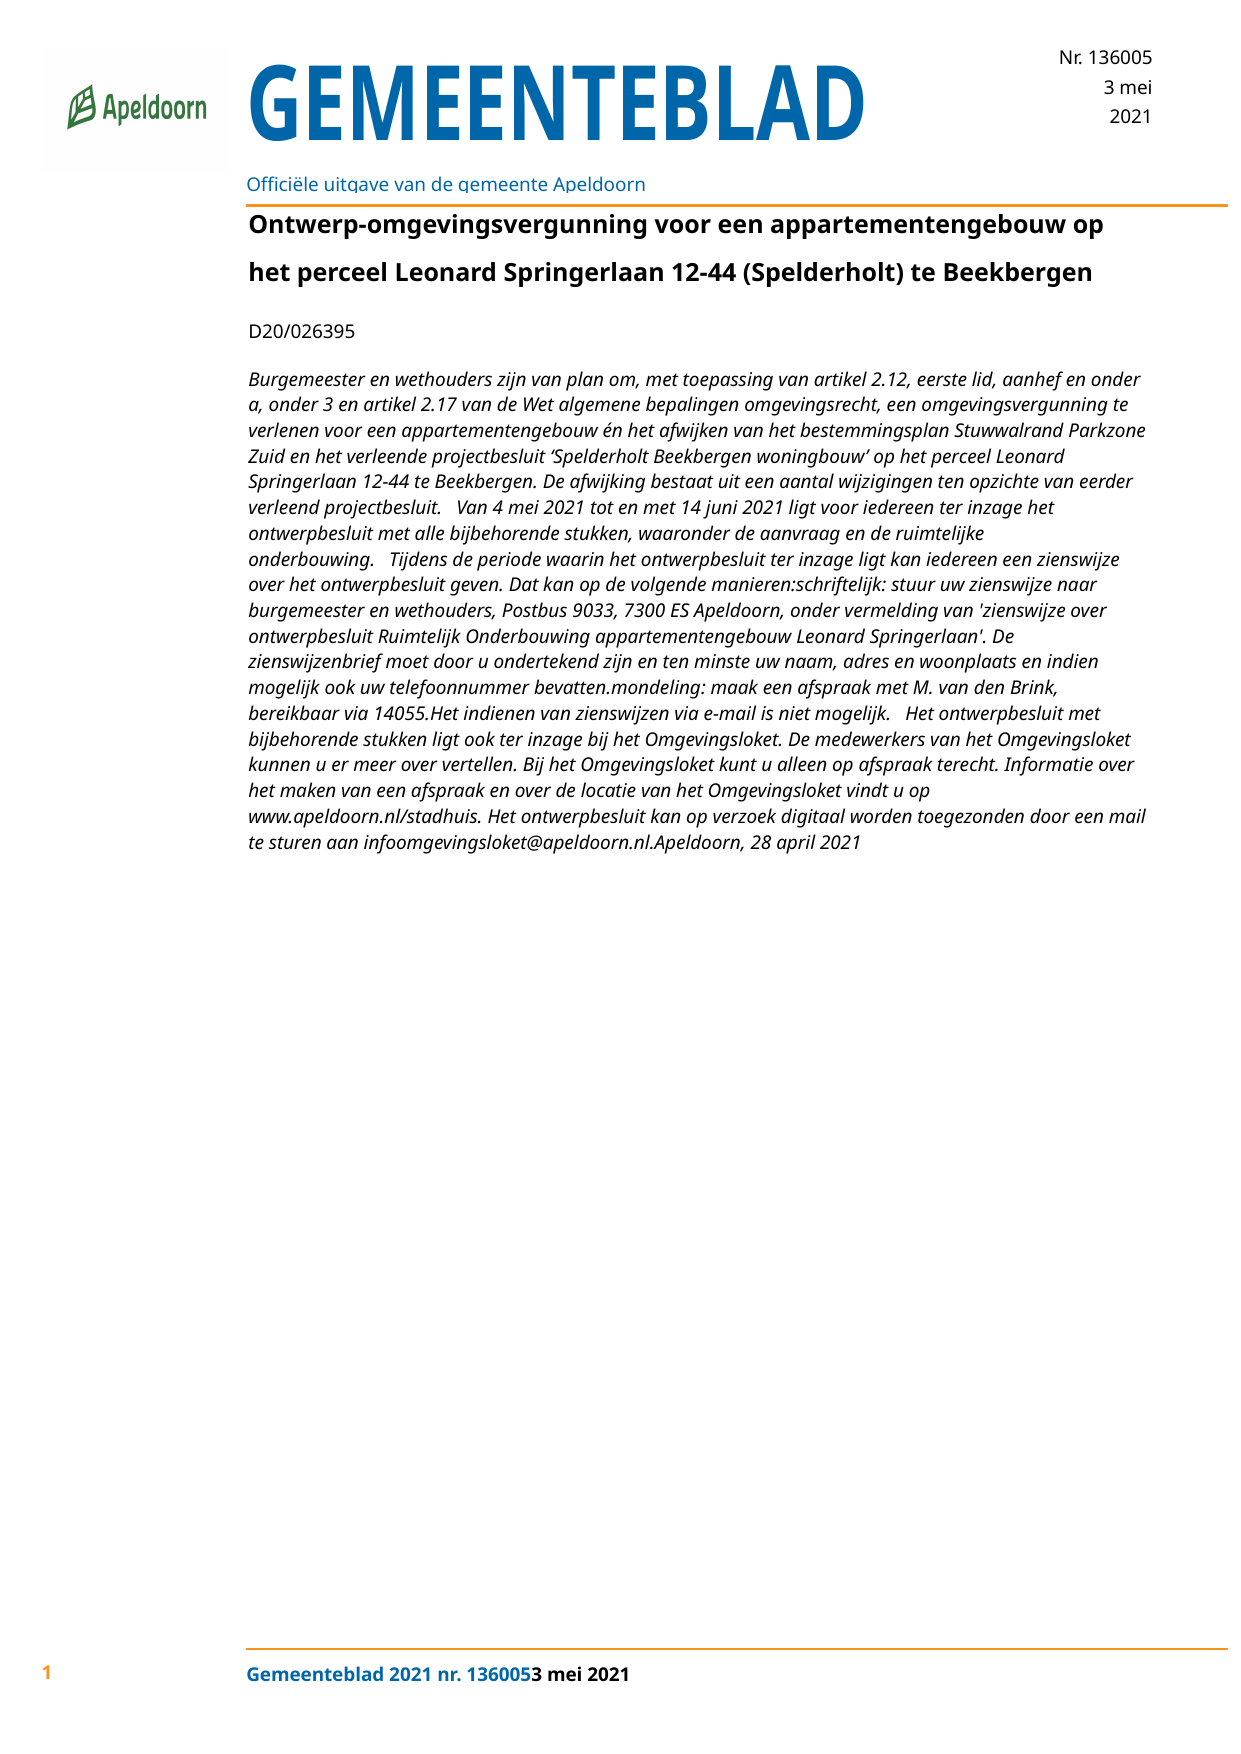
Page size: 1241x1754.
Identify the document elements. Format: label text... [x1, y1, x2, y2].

text D20/026395 [248, 318, 1152, 344]
picture [41, 47, 231, 172]
text Ontwerp-omgevingsvergunning voor een appartementengebouw op het perceel Leonard Springerlaan 12-44 (Spelderholt) te Beekbergen [248, 207, 1152, 288]
text Burgemeester en wethouders zijn van plan om, met toepassing van artikel 2.12, eerste lid, aanhef en onder a, onder 3 en artikel 2.17 van de Wet algemene bepalingen omgevingsrecht, een omgevingsvergunning te verlenen voor een appartementengebouw én het afwijken van het bestemmingsplan Stuwwalrand Parkzone Zuid en het verleende projectbesluit ‘Spelderholt Beekbergen woningbouw’ op het perceel Leonard Springerlaan 12-44 te Beekbergen. De afwijking bestaat uit een aantal wijzigingen ten opzichte van eerder verleend projectbesluit. Van 4 mei 2021 tot en met 14 juni 2021 ligt voor iedereen ter inzage het ontwerpbesluit met alle bijbehorende stukken, waaronder de aanvraag en de ruimtelijke onderbouwing. Tijdens de periode waarin het ontwerpbesluit ter inzage ligt kan iedereen een zienswijze over het ontwerpbesluit geven. Dat kan op de volgende manieren:schriftelijk: stuur uw zienswijze naar burgemeester en wethouders, Postbus 9033, 7300 ES Apeldoorn, onder vermelding van 'zienswijze over ontwerpbesluit Ruimtelijk Onderbouwing appartementengebouw Leonard Springerlaan'. De zienswijzenbrief moet door u ondertekend zijn en ten minste uw naam, adres en woonplaats en indien mogelijk ook uw telefoonnummer bevatten.mondeling: maak een afspraak met M. van den Brink, bereikbaar via 14055.Het indienen van zienswijzen via e-mail is niet mogelijk. Het ontwerpbesluit met bijbehorende stukken ligt ook ter inzage bij het Omgevingsloket. De medewerkers van het Omgevingsloket kunnen u er meer over vertellen. Bij het Omgevingsloket kunt u alleen op afspraak terecht. Informatie over het maken van een afspraak en over de locatie van het Omgevingsloket vindt u op www.apeldoorn.nl/stadhuis. Het ontwerpbesluit kan op verzoek digitaal worden toegezonden door een mail te sturen aan infoomgevingsloket@apeldoorn.nl.Apeldoorn, 28 april 2021 [248, 366, 1152, 854]
